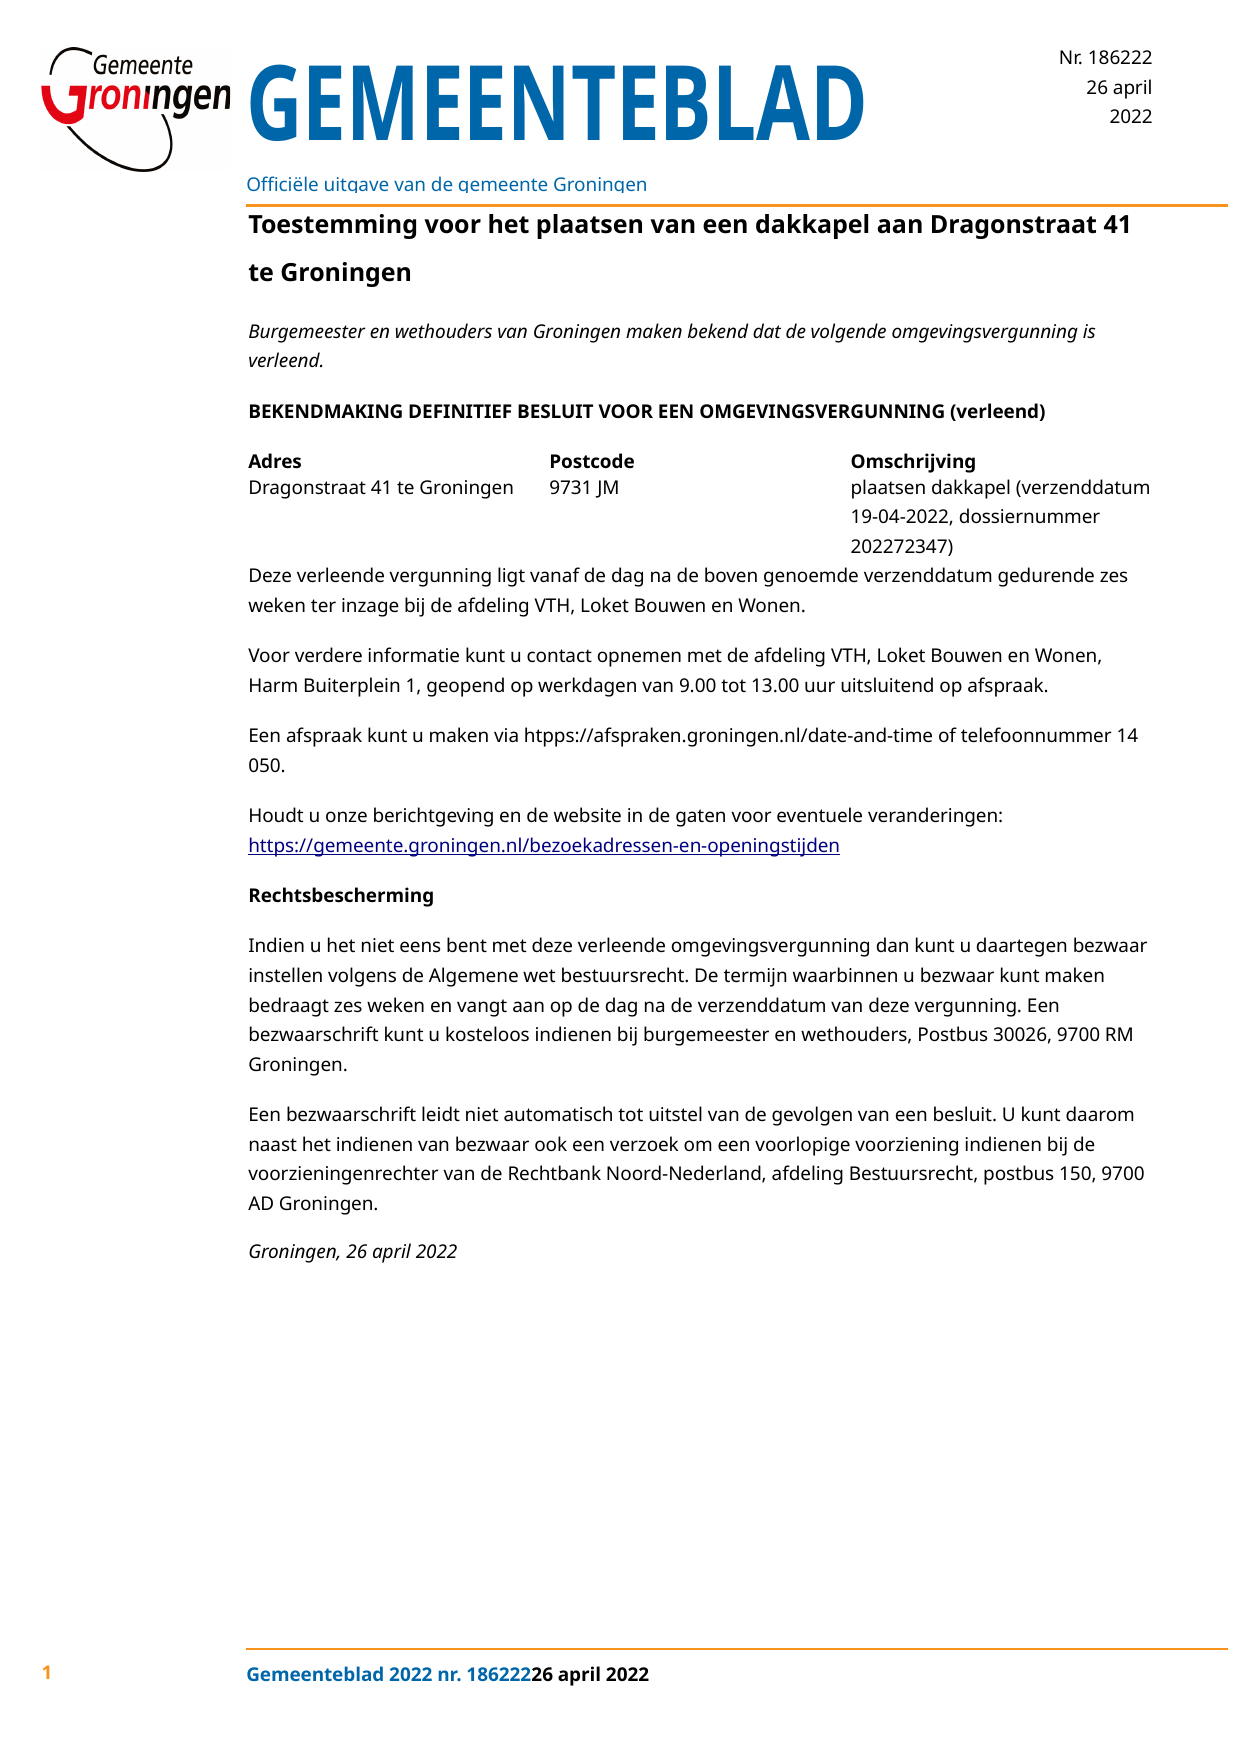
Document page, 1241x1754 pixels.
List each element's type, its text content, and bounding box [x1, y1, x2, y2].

text BEKENDMAKING DEFINITIEF BESLUIT VOOR EEN OMGEVINGSVERGUNNING (verleend) [248, 398, 1152, 424]
text Rechtsbescherming [248, 882, 1152, 908]
text Voor verdere informatie kunt u contact opnemen met de afdeling VTH, Loket Bouwen en Wonen, Harm Buiterplein 1, geopend op werkdagen van 9.00 tot 13.00 uur uitsluitend op afspraak. [248, 642, 1152, 698]
table_header Adres [248, 449, 549, 474]
table_header Omschrijving [850, 449, 1152, 474]
text Deze verleende vergunning ligt vanaf de dag na de boven genoemde verzenddatum gedurende zes weken ter inzage bij de afdeling VTH, Loket Bouwen en Wonen. [248, 562, 1152, 618]
table_cell Dragonstraat 41 te Groningen [248, 474, 549, 559]
text Groningen, 26 april 2022 [248, 1238, 1152, 1264]
text Indien u het niet eens bent met deze verleende omgevingsvergunning dan kunt u daartegen bezwaar instellen volgens de Algemene wet bestuursrecht. De termijn waarbinnen u bezwaar kunt maken bedraagt zes weken en vangt aan op de dag na de verzenddatum van deze vergunning. Een bezwaarschrift kunt u kosteloos indienen bij burgemeester en wethouders, Postbus 30026, 9700 RM Groningen. [248, 933, 1152, 1077]
text Burgemeester en wethouders van Groningen maken bekend dat de volgende omgevingsvergunning is verleend. [248, 318, 1152, 373]
table_cell plaatsen dakkapel (verzenddatum 19-04-2022, dossiernummer 202272347) [850, 474, 1152, 559]
text Houdt u onze berichtgeving en de website in de gaten voor eventuele veranderingen: https://gemeente.groningen.nl/bezoekadressen-en-openingstijden [248, 802, 1152, 858]
table_cell 9731 JM [549, 474, 850, 559]
picture [41, 47, 231, 172]
table_header Postcode [549, 449, 850, 474]
text Een bezwaarschrift leidt niet automatisch tot uitstel van de gevolgen van een besluit. U kunt daarom naast het indienen van bezwaar ook een verzoek om een voorlopige voorziening indienen bij de voorzieningenrechter van de Rechtbank Noord-Nederland, afdeling Bestuursrecht, postbus 150, 9700 AD Groningen. [248, 1101, 1152, 1216]
text Toestemming voor het plaatsen van een dakkapel aan Dragonstraat 41 te Groningen [248, 207, 1152, 288]
text Een afspraak kunt u maken via htpps://afspraken.groningen.nl/date-and-time of telefoonnummer 14 050. [248, 722, 1152, 778]
